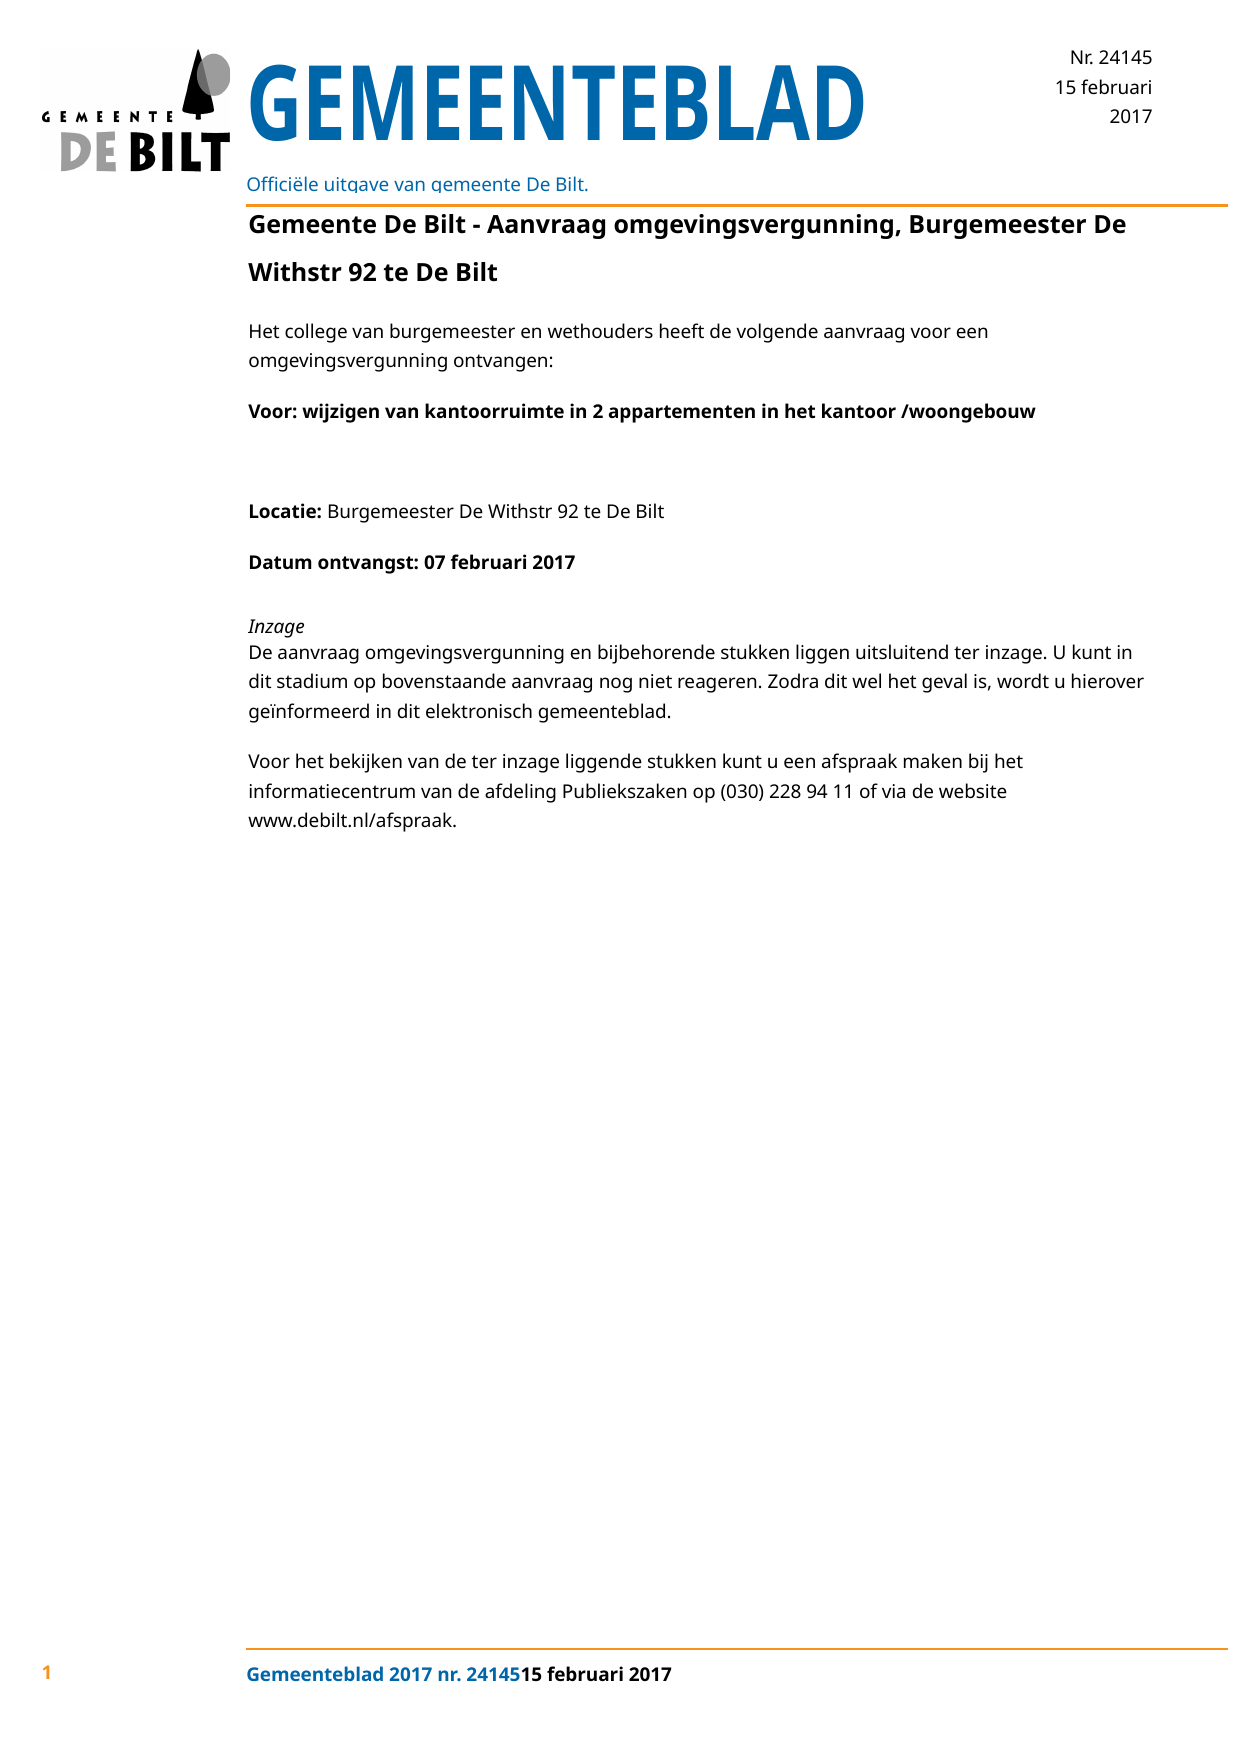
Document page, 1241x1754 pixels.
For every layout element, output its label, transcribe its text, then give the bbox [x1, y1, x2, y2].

text Datum ontvangst: 07 februari 2017 [248, 549, 1152, 575]
text De aanvraag omgevingsvergunning en bijbehorende stukken liggen uitsluitend ter inzage. U kunt in dit stadium op bovenstaande aanvraag nog niet reageren. Zodra dit wel het geval is, wordt u hierover geïnformeerd in dit elektronisch gemeenteblad. [248, 639, 1152, 724]
text Gemeente De Bilt - Aanvraag omgevingsvergunning, Burgemeester De Withstr 92 te De Bilt [248, 207, 1152, 288]
text Inzage [248, 613, 1152, 639]
picture [41, 47, 231, 172]
text Locatie: Burgemeester De Withstr 92 te De Bilt [248, 499, 1152, 524]
text Voor: wijzigen van kantoorruimte in 2 appartementen in het kantoor /woongebouw [248, 398, 1152, 424]
text Het college van burgemeester en wethouders heeft de volgende aanvraag voor een omgevingsvergunning ontvangen: [248, 318, 1152, 373]
text Voor het bekijken van de ter inzage liggende stukken kunt u een afspraak maken bij het informatiecentrum van de afdeling Publiekszaken op (030) 228 94 11 of via de website www.debilt.nl/afspraak. [248, 748, 1152, 833]
